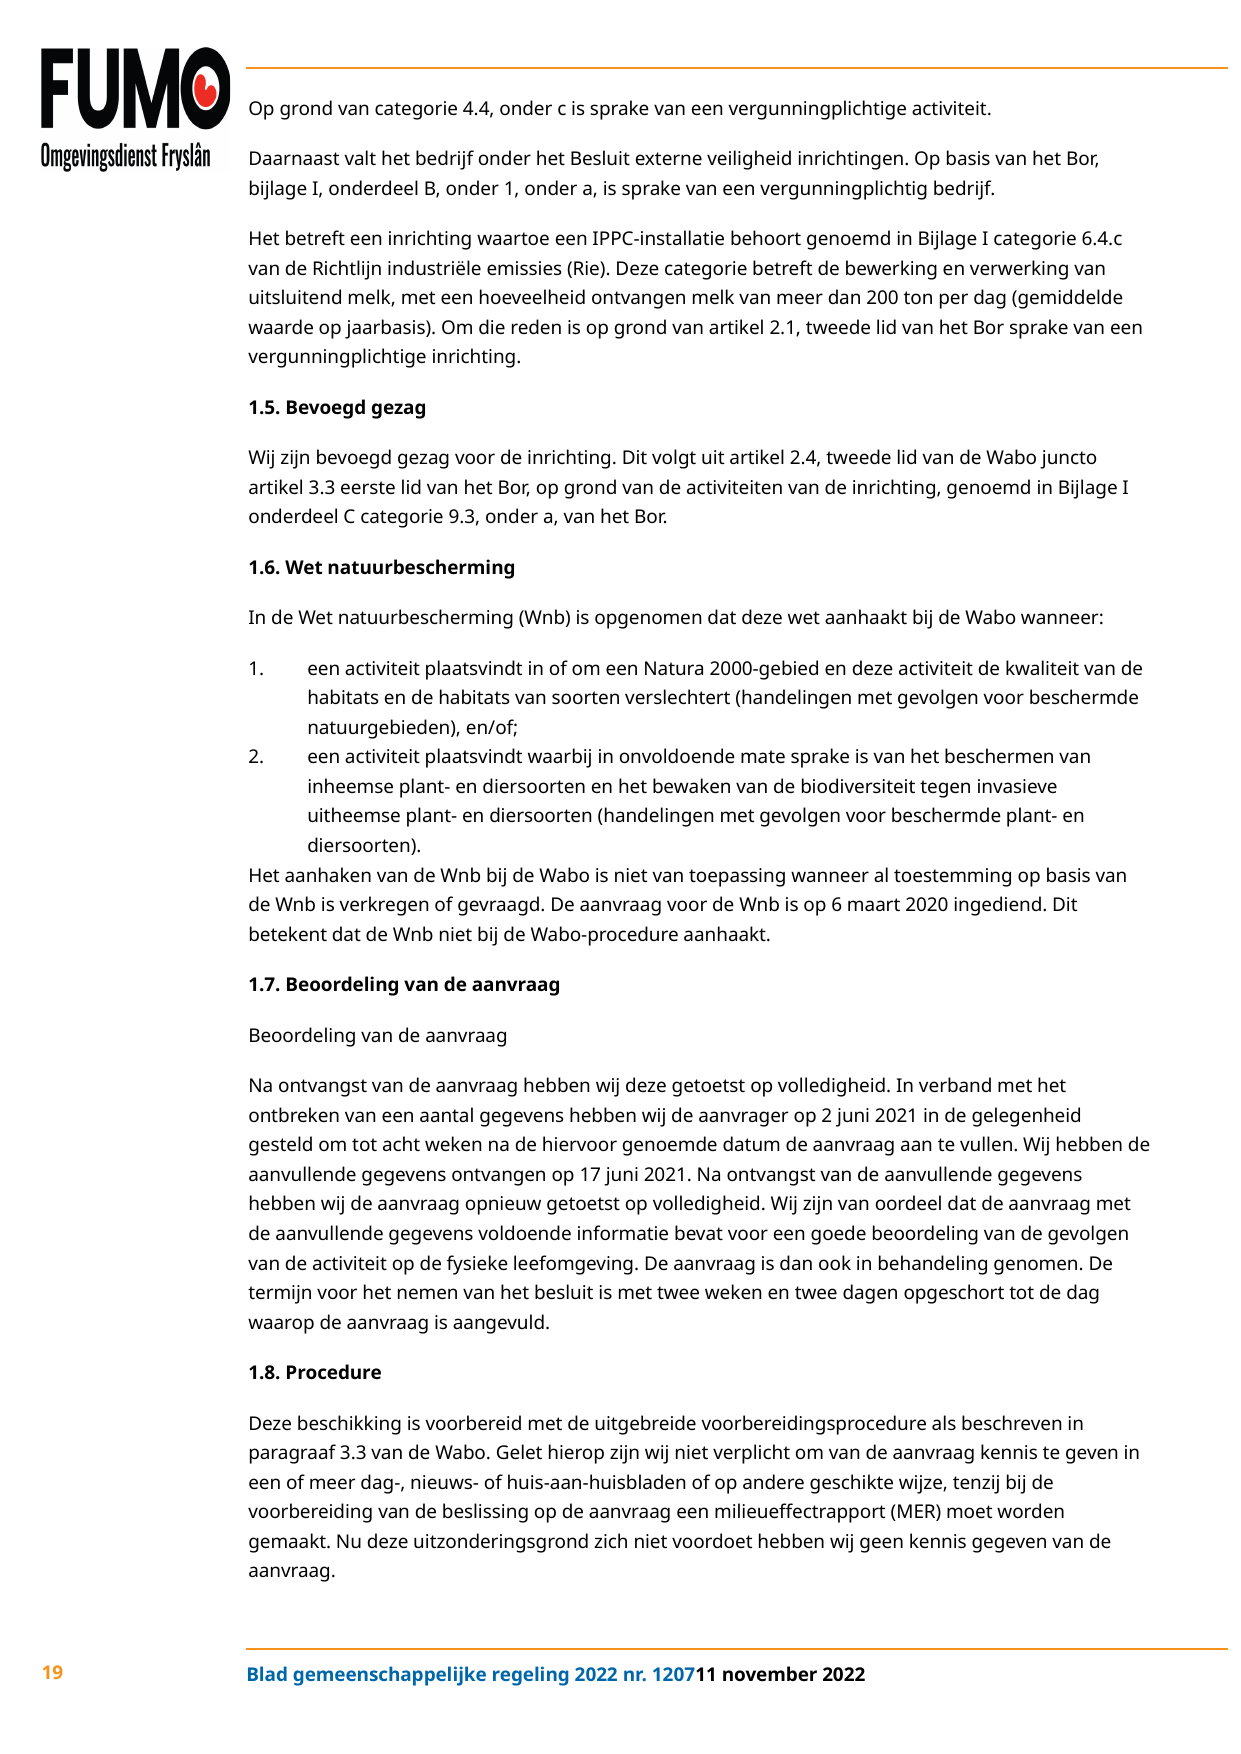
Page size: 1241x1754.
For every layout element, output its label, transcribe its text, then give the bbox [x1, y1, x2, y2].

text Het betreft een inrichting waartoe een IPPC-installatie behoort genoemd in Bijlage I categorie 6.4.c van de Richtlijn industriële emissies (Rie). Deze categorie betreft de bewerking en verwerking van uitsluitend melk, met een hoeveelheid ontvangen melk van meer dan 200 ton per dag (gemiddelde waarde op jaarbasis). Om die reden is op grond van artikel 2.1, tweede lid van het Bor sprake van een vergunningplichtige inrichting. [248, 225, 1152, 369]
text 1.5. Bevoegd gezag [248, 394, 1152, 420]
text 1.8. Procedure [248, 1359, 1152, 1385]
text Beoordeling van de aanvraag [248, 1022, 1152, 1048]
text Op grond van categorie 4.4, onder c is sprake van een vergunningplichtige activiteit. [248, 95, 1152, 121]
picture [41, 47, 231, 172]
text Deze beschikking is voorbereid met de uitgebreide voorbereidingsprocedure als beschreven in paragraaf 3.3 van de Wabo. Gelet hierop zijn wij niet verplicht om van de aanvraag kennis te geven in een of meer dag-, nieuws- of huis-aan-huisbladen of op andere geschikte wijze, tenzij bij de voorbereiding van de beslissing op de aanvraag een milieueffectrapport (MER) moet worden gemaakt. Nu deze uitzonderingsgrond zich niet voordoet hebben wij geen kennis gegeven van de aanvraag. [248, 1410, 1152, 1583]
text Na ontvangst van de aanvraag hebben wij deze getoetst op volledigheid. In verband met het ontbreken van een aantal gegevens hebben wij de aanvrager op 2 juni 2021 in de gelegenheid gesteld om tot acht weken na de hiervoor genoemde datum de aanvraag aan te vullen. Wij hebben de aanvullende gegevens ontvangen op 17 juni 2021. Na ontvangst van de aanvullende gegevens hebben wij de aanvraag opnieuw getoetst op volledigheid. Wij zijn van oordeel dat de aanvraag met de aanvullende gegevens voldoende informatie bevat voor een goede beoordeling van de gevolgen van de activiteit op de fysieke leefomgeving. De aanvraag is dan ook in behandeling genomen. De termijn voor het nemen van het besluit is met twee weken en twee dagen opgeschort tot de dag waarop de aanvraag is aangevuld. [248, 1072, 1152, 1335]
list een activiteit plaatsvindt in of om een Natura 2000-gebied en deze activiteit de kwaliteit van de habitats en de habitats van soorten verslechtert (handelingen met gevolgen voor beschermde natuurgebieden), en/of; [248, 655, 1152, 740]
list een activiteit plaatsvindt waarbij in onvoldoende mate sprake is van het beschermen van inheemse plant- en diersoorten en het bewaken van de biodiversiteit tegen invasieve uitheemse plant- en diersoorten (handelingen met gevolgen voor beschermde plant- en diersoorten). [248, 743, 1152, 858]
text 1.7. Beoordeling van de aanvraag [248, 971, 1152, 997]
text Daarnaast valt het bedrijf onder het Besluit externe veiligheid inrichtingen. Op basis van het Bor, bijlage I, onderdeel B, onder 1, onder a, is sprake van een vergunningplichtig bedrijf. [248, 145, 1152, 201]
text Wij zijn bevoegd gezag voor de inrichting. Dit volgt uit artikel 2.4, tweede lid van de Wabo juncto artikel 3.3 eerste lid van het Bor, op grond van de activiteiten van de inrichting, genoemd in Bijlage I onderdeel C categorie 9.3, onder a, van het Bor. [248, 444, 1152, 529]
text Het aanhaken van de Wnb bij de Wabo is niet van toepassing wanneer al toestemming op basis van de Wnb is verkregen of gevraagd. De aanvraag voor de Wnb is op 6 maart 2020 ingediend. Dit betekent dat de Wnb niet bij de Wabo-procedure aanhaakt. [248, 862, 1152, 947]
text 1.6. Wet natuurbescherming [248, 554, 1152, 580]
text In de Wet natuurbescherming (Wnb) is opgenomen dat deze wet aanhaakt bij de Wabo wanneer: [248, 604, 1152, 630]
